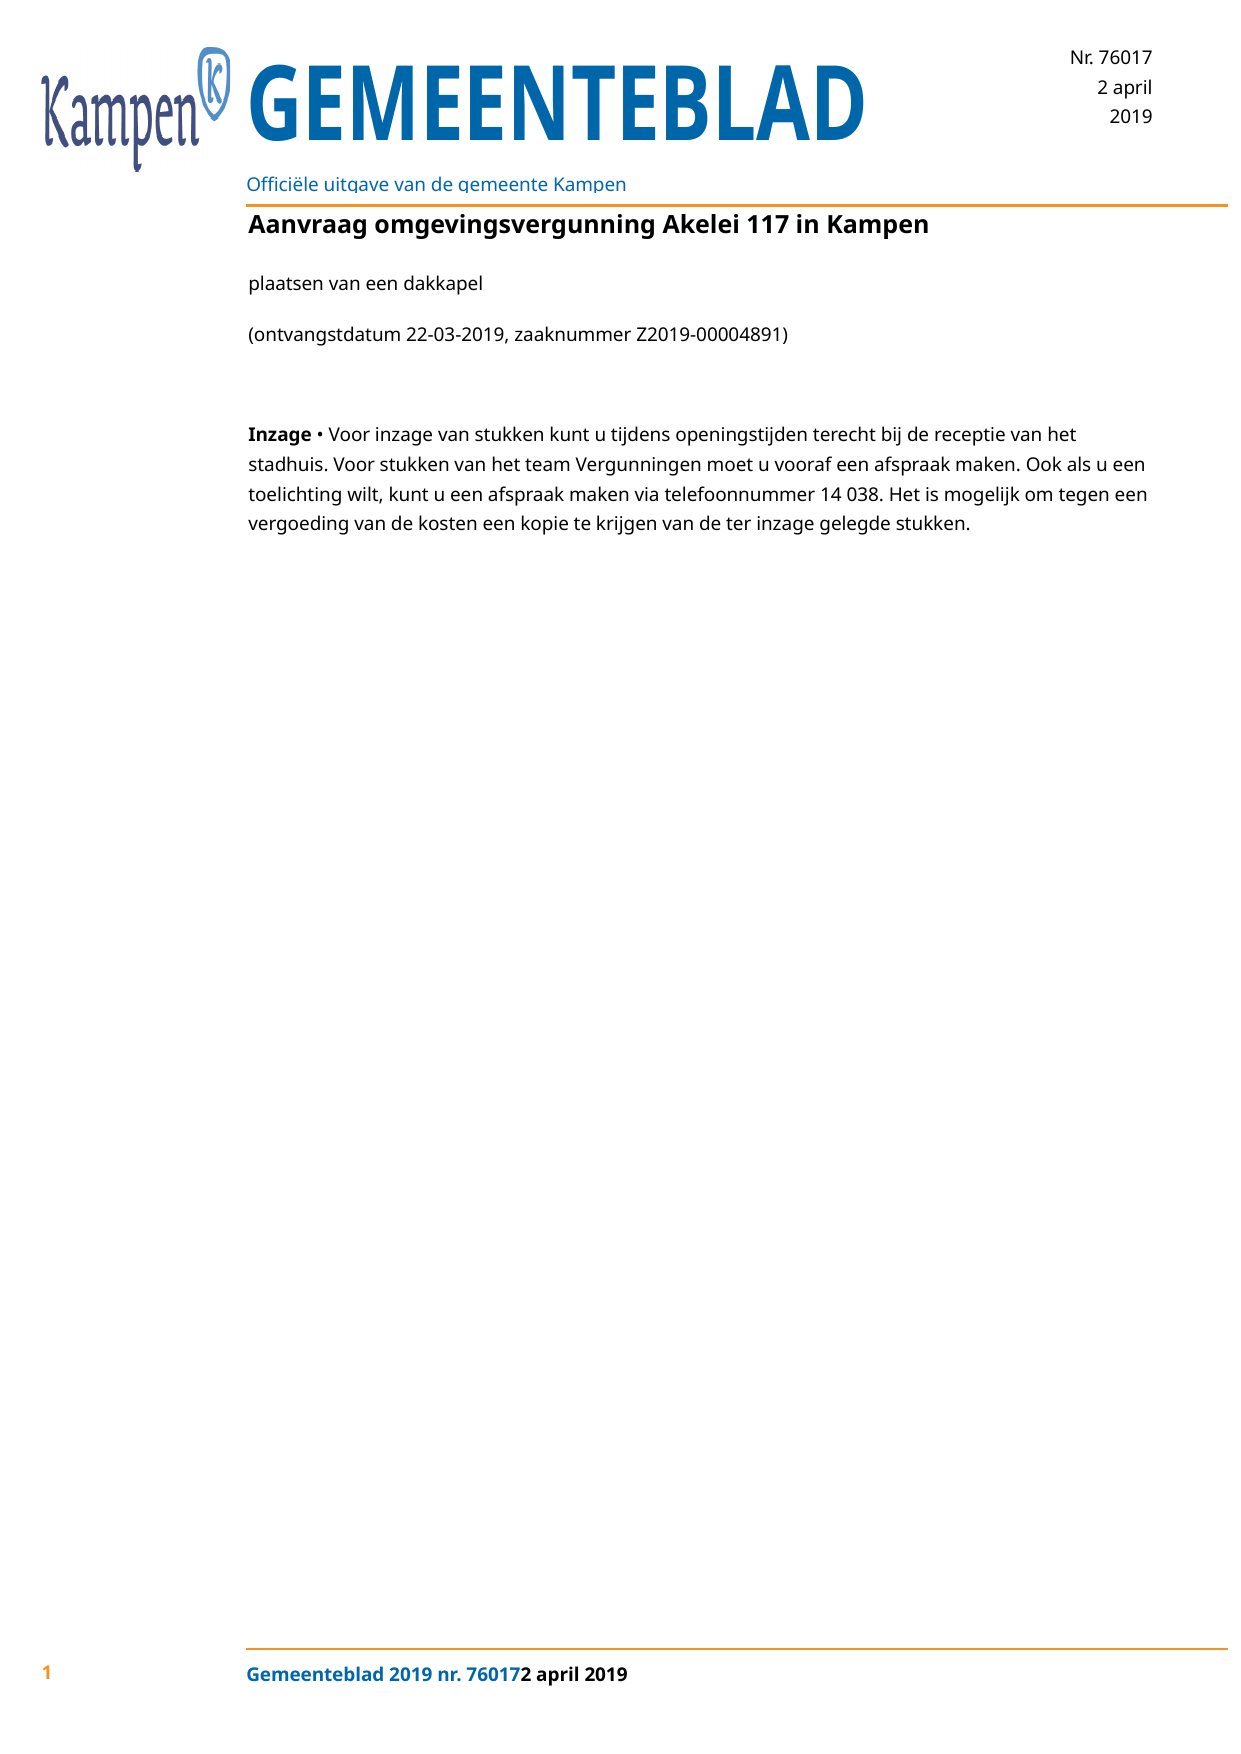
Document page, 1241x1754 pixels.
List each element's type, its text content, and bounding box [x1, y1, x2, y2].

text plaatsen van een dakkapel [248, 270, 1152, 296]
picture [41, 47, 231, 172]
text Aanvraag omgevingsvergunning Akelei 117 in Kampen [248, 207, 1152, 241]
text Inzage • Voor inzage van stukken kunt u tijdens openingstijden terecht bij de receptie van het stadhuis. Voor stukken van het team Vergunningen moet u vooraf een afspraak maken. Ook als u een toelichting wilt, kunt u een afspraak maken via telefoonnummer 14 038. Het is mogelijk om tegen een vergoeding van de kosten een kopie te krijgen van de ter inzage gelegde stukken. [248, 422, 1152, 536]
text (ontvangstdatum 22-03-2019, zaaknummer Z2019-00004891) [248, 321, 1152, 346]
